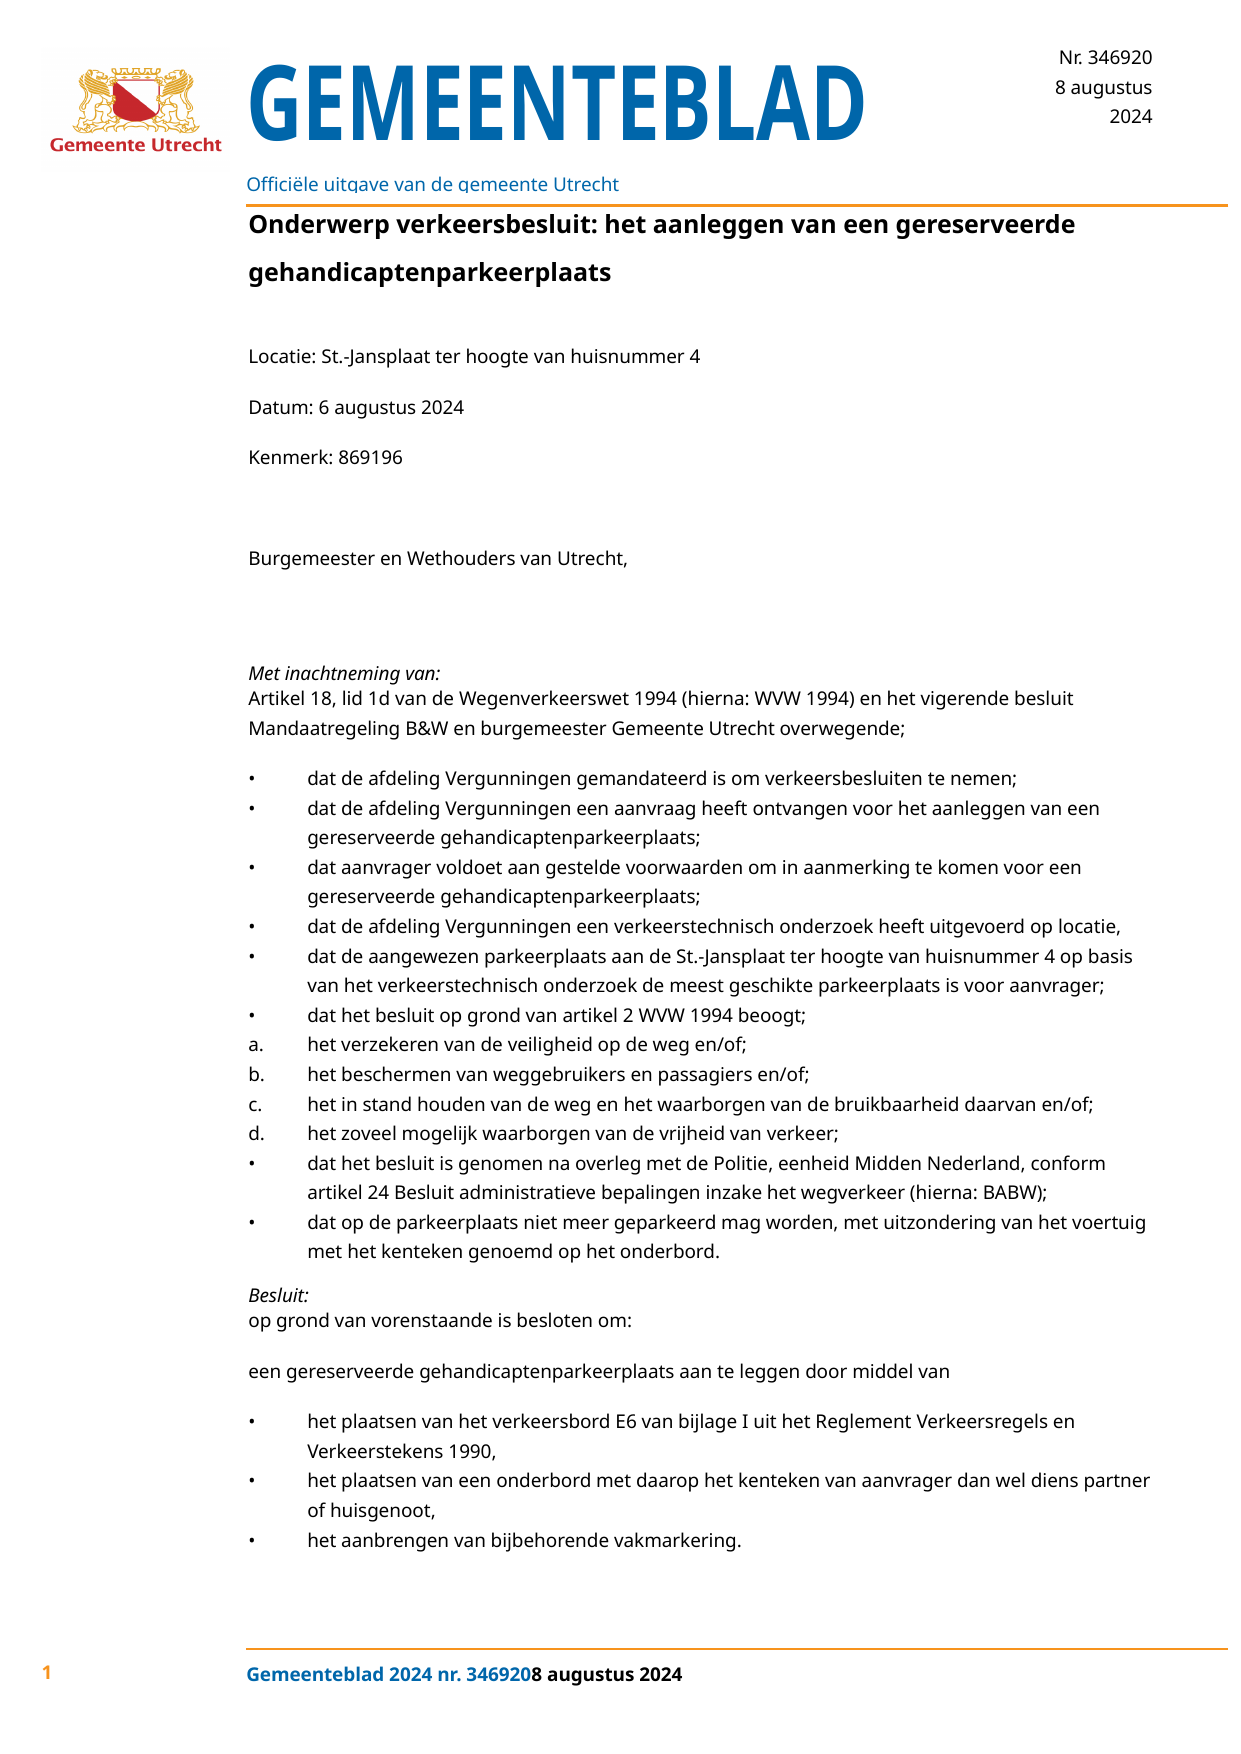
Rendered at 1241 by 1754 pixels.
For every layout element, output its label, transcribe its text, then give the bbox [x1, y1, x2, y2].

list het beschermen van weggebruikers en passagiers en/of; [248, 1061, 1152, 1087]
text op grond van vorenstaande is besloten om: [248, 1308, 1152, 1333]
text Kenmerk: 869196 [248, 444, 1152, 470]
list het verzekeren van de veiligheid op de weg en/of; [248, 1032, 1152, 1057]
list het zoveel mogelijk waarborgen van de vrijheid van verkeer; [248, 1120, 1152, 1146]
list dat op de parkeerplaats niet meer geparkeerd mag worden, met uitzondering van het voertuig met het kenteken genoemd op het onderbord. [248, 1209, 1152, 1264]
list dat de afdeling Vergunningen een aanvraag heeft ontvangen voor het aanleggen van een gereserveerde gehandicaptenparkeerplaats; [248, 795, 1152, 850]
list dat de afdeling Vergunningen gemandateerd is om verkeersbesluiten te nemen; [248, 765, 1152, 791]
text Met inachtneming van: [248, 660, 1152, 685]
list dat het besluit op grond van artikel 2 WVW 1994 beoogt; [248, 1002, 1152, 1028]
text Burgemeester en Wethouders van Utrecht, [248, 545, 1152, 571]
text Datum: 6 augustus 2024 [248, 394, 1152, 420]
picture [41, 47, 231, 172]
list het plaatsen van het verkeersbord E6 van bijlage I uit het Reglement Verkeersregels en Verkeerstekens 1990, [248, 1408, 1152, 1464]
list dat de afdeling Vergunningen een verkeerstechnisch onderzoek heeft uitgevoerd op locatie, [248, 913, 1152, 939]
list het in stand houden van de weg en het waarborgen van de bruikbaarheid daarvan en/of; [248, 1091, 1152, 1117]
list dat de aangewezen parkeerplaats aan de St.-Jansplaat ter hoogte van huisnummer 4 op basis van het verkeerstechnisch onderzoek de meest geschikte parkeerplaats is voor aanvrager; [248, 943, 1152, 998]
list dat het besluit is genomen na overleg met de Politie, eenheid Midden Nederland, conform artikel 24 Besluit administratieve bepalingen inzake het wegverkeer (hierna: BABW); [248, 1150, 1152, 1205]
text Artikel 18, lid 1d van de Wegenverkeerswet 1994 (hierna: WVW 1994) en het vigerende besluit Mandaatregeling B&W en burgemeester Gemeente Utrecht overwegende; [248, 685, 1152, 741]
text Besluit: [248, 1282, 1152, 1308]
text Locatie: St.-Jansplaat ter hoogte van huisnummer 4 [248, 344, 1152, 369]
list het aanbrengen van bijbehorende vakmarkering. [248, 1527, 1152, 1552]
list het plaatsen van een onderbord met daarop het kenteken van aanvrager dan wel diens partner of huisgenoot, [248, 1468, 1152, 1523]
list dat aanvrager voldoet aan gestelde voorwaarden om in aanmerking te komen voor een gereserveerde gehandicaptenparkeerplaats; [248, 854, 1152, 909]
text Onderwerp verkeersbesluit: het aanleggen van een gereserveerde gehandicaptenparkeerplaats [248, 207, 1152, 288]
text een gereserveerde gehandicaptenparkeerplaats aan te leggen door middel van [248, 1358, 1152, 1384]
